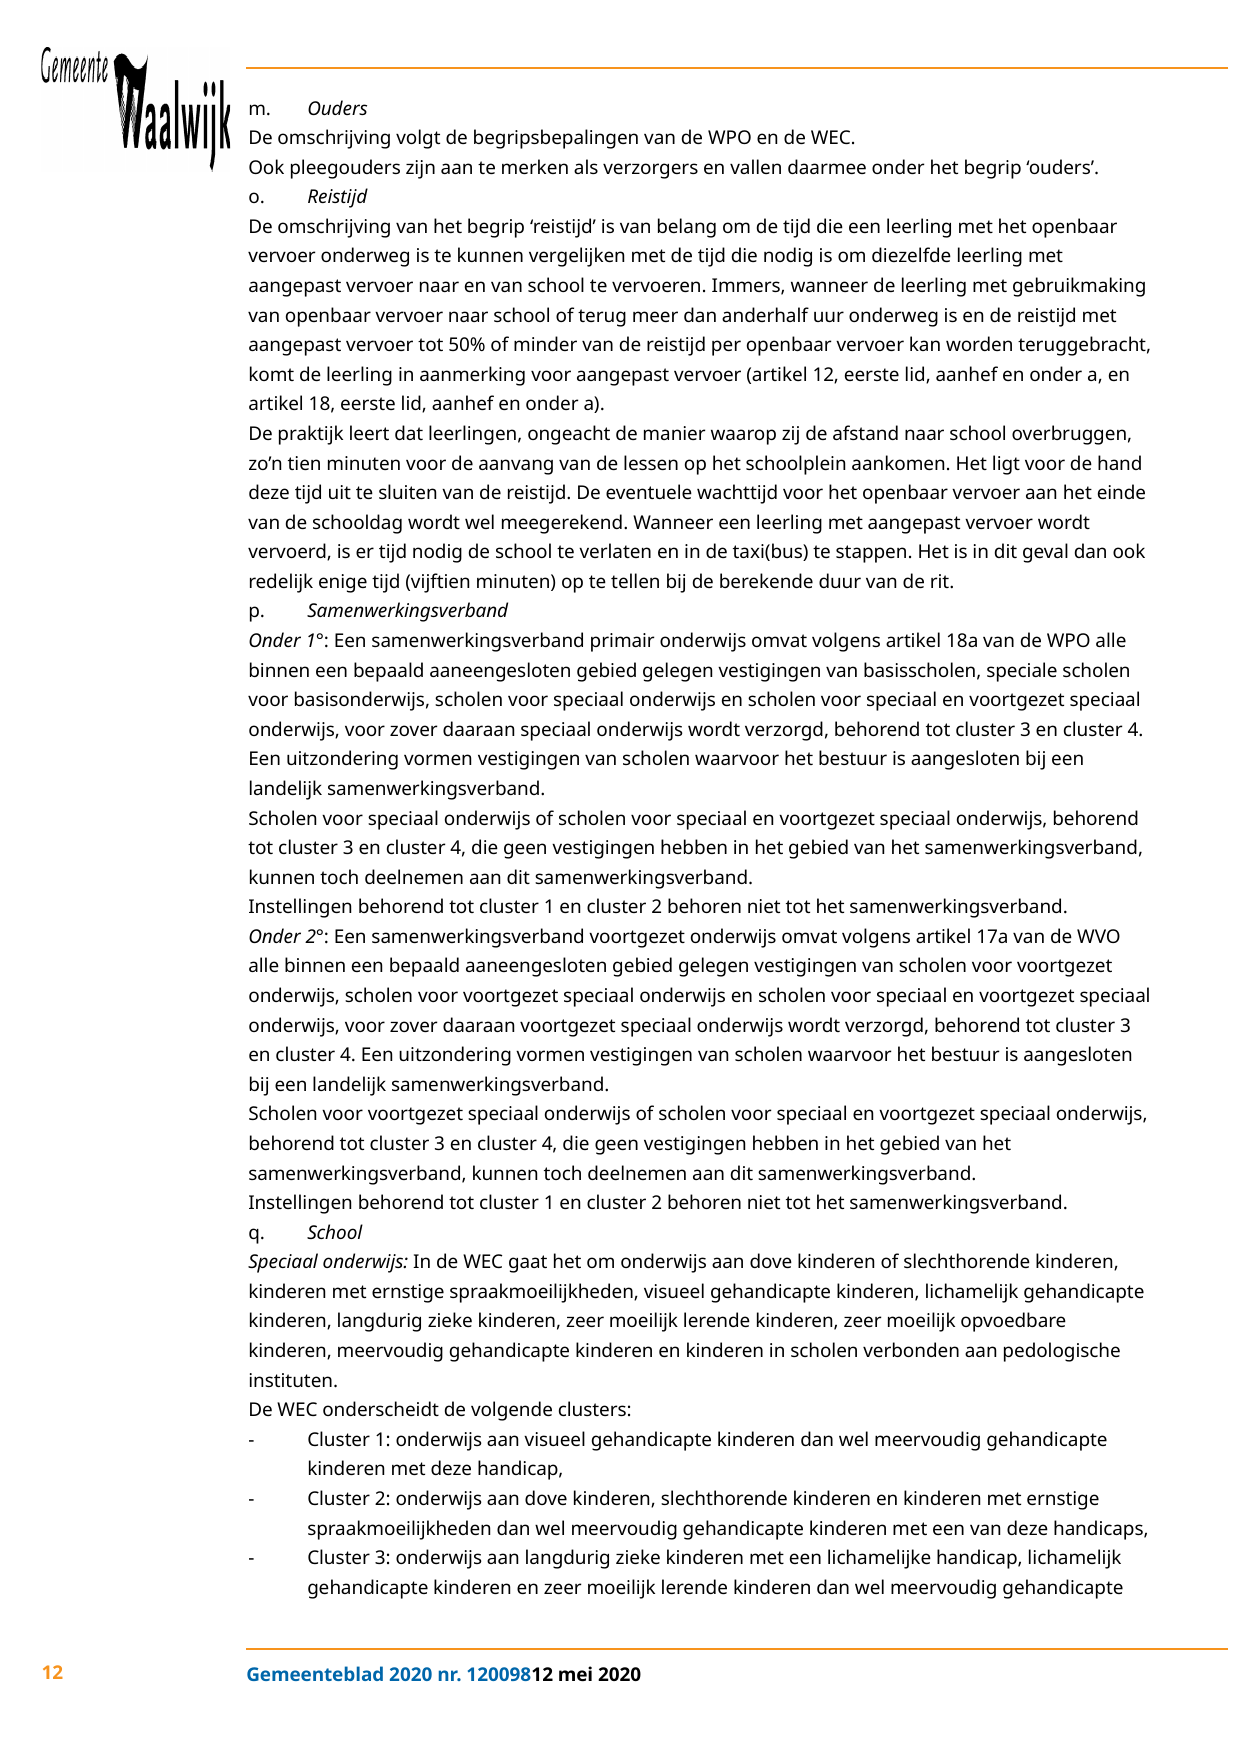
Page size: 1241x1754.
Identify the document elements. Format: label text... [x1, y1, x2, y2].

list Cluster 1: onderwijs aan visueel gehandicapte kinderen dan wel meervoudig gehandicapte kinderen met deze handicap, [248, 1426, 1152, 1481]
list Reistijd [248, 183, 1152, 209]
text Instellingen behorend tot cluster 1 en cluster 2 behoren niet tot het samenwerkingsverband. [248, 1189, 1152, 1215]
text Scholen voor speciaal onderwijs of scholen voor speciaal en voortgezet speciaal onderwijs, behorend tot cluster 3 en cluster 4, die geen vestigingen hebben in het gebied van het samenwerkingsverband, kunnen toch deelnemen aan dit samenwerkingsverband. [248, 805, 1152, 890]
text De omschrijving volgt de begripsbepalingen van de WPO en de WEC. [248, 124, 1152, 150]
text Scholen voor voortgezet speciaal onderwijs of scholen voor speciaal en voortgezet speciaal onderwijs, behorend tot cluster 3 en cluster 4, die geen vestigingen hebben in het gebied van het samenwerkingsverband, kunnen toch deelnemen aan dit samenwerkingsverband. [248, 1101, 1152, 1186]
list School [248, 1219, 1152, 1245]
text De praktijk leert dat leerlingen, ongeacht de manier waarop zij de afstand naar school overbruggen, zo’n tien minuten voor de aanvang van de lessen op het schoolplein aankomen. Het ligt voor de hand deze tijd uit te sluiten van de reistijd. De eventuele wachttijd voor het openbaar vervoer aan het einde van de schooldag wordt wel meegerekend. Wanneer een leerling met aangepast vervoer wordt vervoerd, is er tijd nodig de school te verlaten en in de taxi(bus) te stappen. Het is in dit geval dan ook redelijk enige tijd (vijftien minuten) op te tellen bij de berekende duur van de rit. [248, 420, 1152, 594]
list Cluster 3: onderwijs aan langdurig zieke kinderen met een lichamelijke handicap, lichamelijk gehandicapte kinderen en zeer moeilijk lerende kinderen dan wel meervoudig gehandicapte [248, 1544, 1152, 1600]
text De omschrijving van het begrip ‘reistijd’ is van belang om de tijd die een leerling met het openbaar vervoer onderweg is te kunnen vergelijken met de tijd die nodig is om diezelfde leerling met aangepast vervoer naar en van school te vervoeren. Immers, wanneer de leerling met gebruikmaking van openbaar vervoer naar school of terug meer dan anderhalf uur onderweg is en de reistijd met aangepast vervoer tot 50% of minder van de reistijd per openbaar vervoer kan worden teruggebracht, komt de leerling in aanmerking voor aangepast vervoer (artikel 12, eerste lid, aanhef en onder a, en artikel 18, eerste lid, aanhef en onder a). [248, 213, 1152, 416]
text Ook pleegouders zijn aan te merken als verzorgers en vallen daarmee onder het begrip ‘ouders’. [248, 154, 1152, 180]
picture [41, 47, 231, 172]
list Ouders [248, 95, 1152, 121]
list Cluster 2: onderwijs aan dove kinderen, slechthorende kinderen en kinderen met ernstige spraakmoeilijkheden dan wel meervoudig gehandicapte kinderen met een van deze handicaps, [248, 1485, 1152, 1541]
text De WEC onderscheidt de volgende clusters: [248, 1396, 1152, 1422]
text Instellingen behorend tot cluster 1 en cluster 2 behoren niet tot het samenwerkingsverband. [248, 893, 1152, 919]
text Onder 2°: Een samenwerkingsverband voortgezet onderwijs omvat volgens artikel 17a van de WVO alle binnen een bepaald aaneengesloten gebied gelegen vestigingen van scholen voor voortgezet onderwijs, scholen voor voortgezet speciaal onderwijs en scholen voor speciaal en voortgezet speciaal onderwijs, voor zover daaraan voortgezet speciaal onderwijs wordt verzorgd, behorend tot cluster 3 en cluster 4. Een uitzondering vormen vestigingen van scholen waarvoor het bestuur is aangesloten bij een landelijk samenwerkingsverband. [248, 923, 1152, 1097]
list Samenwerkingsverband [248, 598, 1152, 623]
text Speciaal onderwijs: In de WEC gaat het om onderwijs aan dove kinderen of slechthorende kinderen, kinderen met ernstige spraakmoeilijkheden, visueel gehandicapte kinderen, lichamelijk gehandicapte kinderen, langdurig zieke kinderen, zeer moeilijk lerende kinderen, zeer moeilijk opvoedbare kinderen, meervoudig gehandicapte kinderen en kinderen in scholen verbonden aan pedologische instituten. [248, 1248, 1152, 1393]
text Onder 1°: Een samenwerkingsverband primair onderwijs omvat volgens artikel 18a van de WPO alle binnen een bepaald aaneengesloten gebied gelegen vestigingen van basisscholen, speciale scholen voor basisonderwijs, scholen voor speciaal onderwijs en scholen voor speciaal en voortgezet speciaal onderwijs, voor zover daaraan speciaal onderwijs wordt verzorgd, behorend tot cluster 3 en cluster 4. Een uitzondering vormen vestigingen van scholen waarvoor het bestuur is aangesloten bij een landelijk samenwerkingsverband. [248, 627, 1152, 801]
